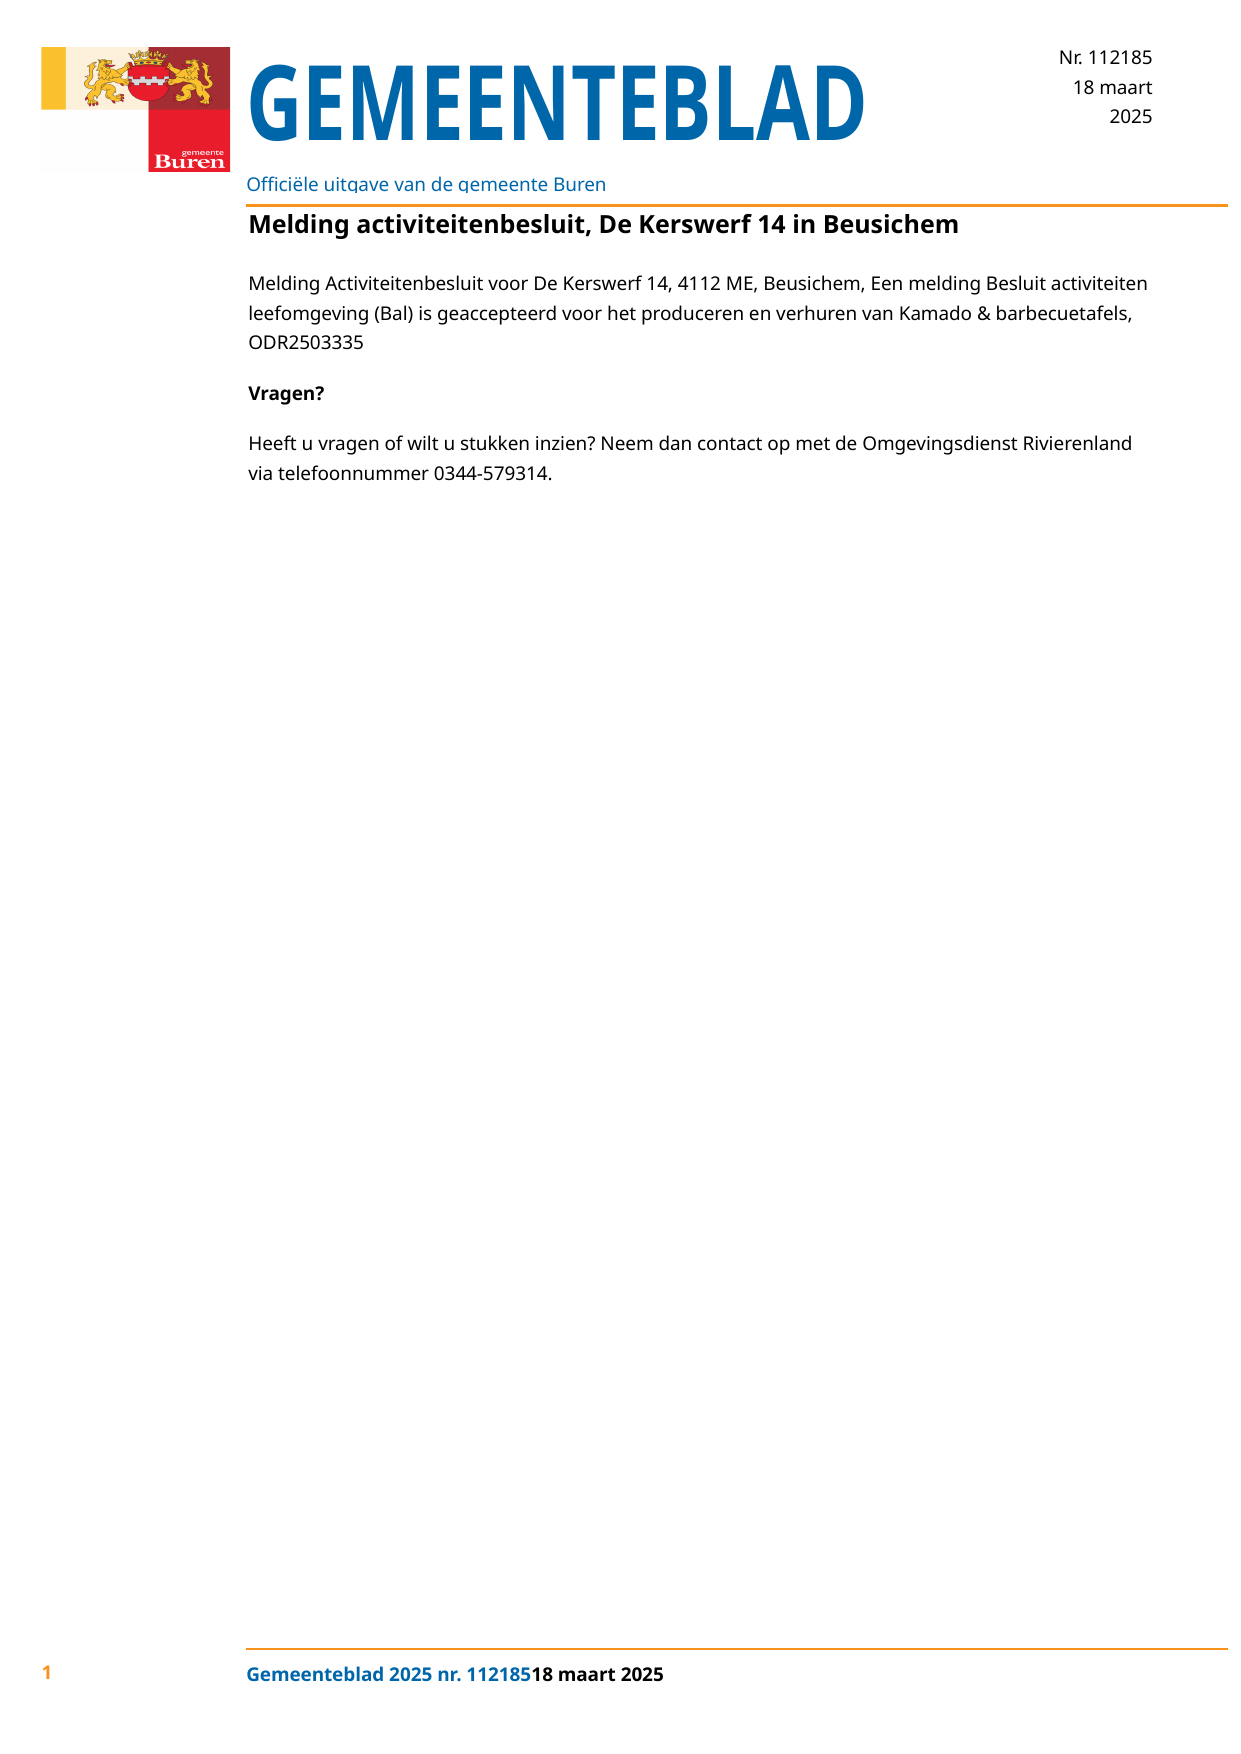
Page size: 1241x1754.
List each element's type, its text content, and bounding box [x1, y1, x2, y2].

text Heeft u vragen of wilt u stukken inzien? Neem dan contact op met de Omgevingsdienst Rivierenland via telefoonnummer 0344-579314. [248, 430, 1152, 486]
text Vragen? [248, 380, 1152, 406]
picture [41, 47, 231, 172]
text Melding activiteitenbesluit, De Kerswerf 14 in Beusichem [248, 207, 1152, 241]
text Melding Activiteitenbesluit voor De Kerswerf 14, 4112 ME, Beusichem, Een melding Besluit activiteiten leefomgeving (Bal) is geaccepteerd voor het produceren en verhuren van Kamado & barbecuetafels, ODR2503335 [248, 270, 1152, 355]
